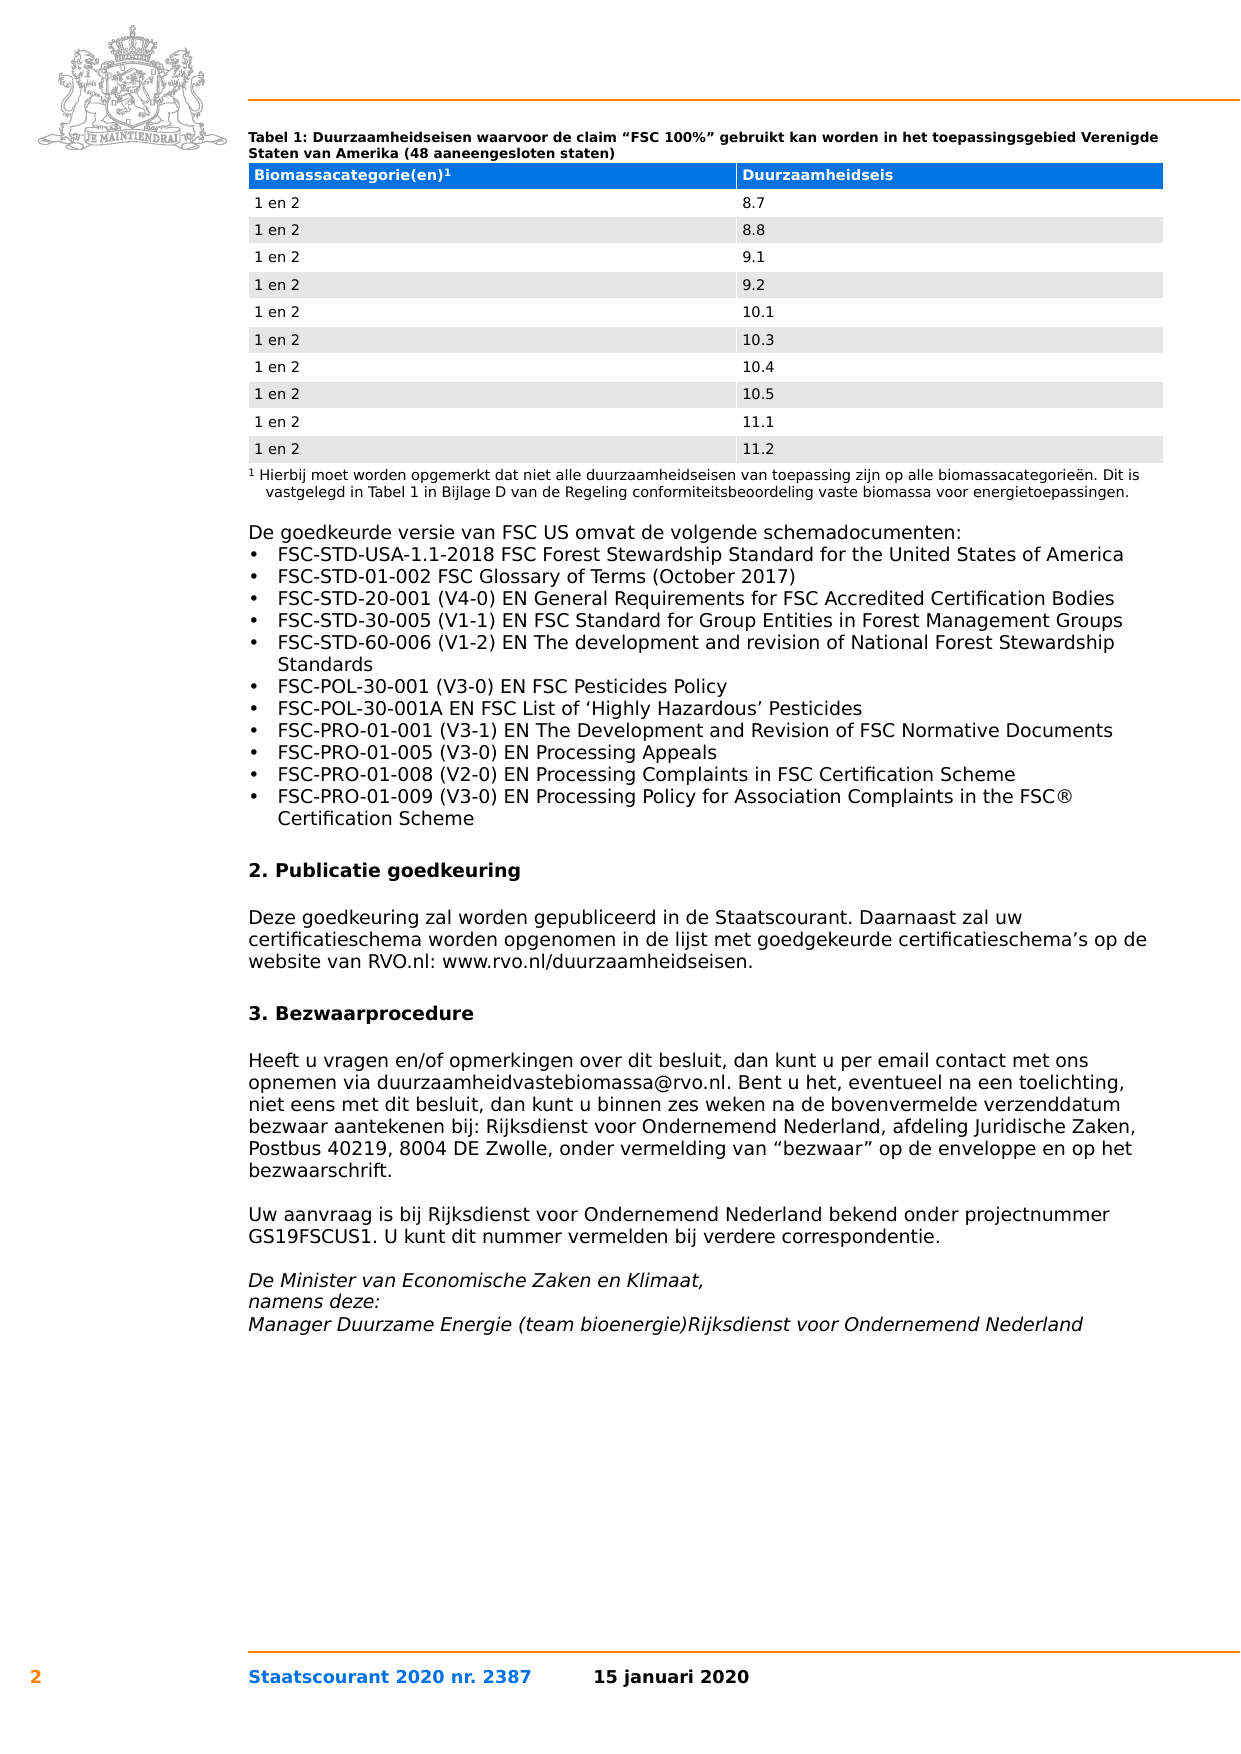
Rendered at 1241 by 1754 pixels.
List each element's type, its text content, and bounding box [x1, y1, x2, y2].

text • FSC-STD-20-001 (V4-0) EN General Requirements for FSC Accredited Certification Bodies [248, 588, 1163, 610]
text Uw aanvraag is bij Rijksdienst voor Ondernemend Nederland bekend onder projectnummer GS19FSCUS1. U kunt dit nummer vermelden bij verdere correspondentie. [248, 1204, 1163, 1248]
text • FSC-POL-30-001 (V3-0) EN FSC Pesticides Policy [248, 676, 1163, 698]
table_cell 10.4 [737, 354, 1163, 381]
picture [38, 25, 227, 150]
table_cell 1 Hierbij moet worden opgemerkt dat niet alle duurzaamheidseisen van toepassing zijn op alle biomassacategorieën. Dit is vastgelegd in Tabel 1 in Bijlage D van de Regeling conformiteitsbeoordeling vaste biomassa voor energietoepassingen. [248, 464, 1163, 500]
text Heeft u vragen en/of opmerkingen over dit besluit, dan kunt u per email contact met ons opnemen via duurzaamheidvastebiomassa@rvo.nl. Bent u het, eventueel na een toelichting, niet eens met dit besluit, dan kunt u binnen zes weken na de bovenvermelde verzenddatum bezwaar aantekenen bij: Rijksdienst voor Ondernemend Nederland, afdeling Juridische Zaken, Postbus 40219, 8004 DE Zwolle, onder vermelding van “bezwaar” op de enveloppe en op het bezwaarschrift. [248, 1050, 1163, 1182]
text • FSC-PRO-01-009 (V3-0) EN Processing Policy for Association Complaints in the FSC® Certification Scheme [248, 786, 1163, 830]
table_cell 1 en 2 [249, 436, 736, 463]
table_cell 1 en 2 [249, 272, 736, 298]
table_cell 11.1 [737, 409, 1163, 435]
text • FSC-STD-USA-1.1-2018 FSC Forest Stewardship Standard for the United States of America [248, 544, 1163, 566]
text De goedkeurde versie van FSC US omvat de volgende schemadocumenten: [248, 522, 1163, 544]
table_cell 1 en 2 [249, 299, 736, 326]
table_cell 10.3 [737, 327, 1163, 353]
subtitle 3. Bezwaarprocedure [248, 1003, 1163, 1025]
table_cell Biomassacategorie(en)1 [249, 163, 736, 189]
table_cell 10.1 [737, 299, 1163, 326]
table_cell Duurzaamheidseis [737, 163, 1163, 189]
text • FSC-STD-30-005 (V1-1) EN FSC Standard for Group Entities in Forest Management Groups [248, 610, 1163, 632]
table_cell 1 en 2 [249, 327, 736, 353]
table_cell 9.1 [737, 245, 1163, 271]
table_header Tabel 1: Duurzaamheidseisen waarvoor de claim “FSC 100%” gebruikt kan worden in het toepassingsgebied Verenigde Staten van Amerika (48 aaneengesloten staten) [248, 130, 1163, 161]
text • FSC-PRO-01-001 (V3-1) EN The Development and Revision of FSC Normative Documents [248, 720, 1163, 742]
table_cell 9.2 [737, 272, 1163, 298]
text • FSC-PRO-01-005 (V3-0) EN Processing Appeals [248, 742, 1163, 764]
text De Minister van Economische Zaken en Klimaat, namens deze: Manager Duurzame Energie (team bioenergie)Rijksdienst voor Ondernemend Nederland [248, 1269, 1163, 1335]
table_cell 10.5 [737, 382, 1163, 408]
text • FSC-STD-60-006 (V1-2) EN The development and revision of National Forest Stewardship Standards [248, 632, 1163, 676]
text • FSC-STD-01-002 FSC Glossary of Terms (October 2017) [248, 566, 1163, 588]
table_cell 8.8 [737, 217, 1163, 243]
subtitle 2. Publicatie goedkeuring [248, 860, 1163, 882]
table_cell 1 en 2 [249, 190, 736, 216]
text • FSC-PRO-01-008 (V2-0) EN Processing Complaints in FSC Certification Scheme [248, 764, 1163, 786]
table_cell 1 en 2 [249, 217, 736, 243]
text • FSC-POL-30-001A EN FSC List of ‘Highly Hazardous’ Pesticides [248, 698, 1163, 720]
table_cell 8.7 [737, 190, 1163, 216]
table_cell 1 en 2 [249, 409, 736, 435]
table_cell 1 en 2 [249, 382, 736, 408]
text Deze goedkeuring zal worden gepubliceerd in de Staatscourant. Daarnaast zal uw certificatieschema worden opgenomen in de lijst met goedgekeurde certificatieschema’s op de website van RVO.nl: www.rvo.nl/duurzaamheidseisen. [248, 907, 1163, 973]
table_cell 11.2 [737, 436, 1163, 463]
table_cell 1 en 2 [249, 245, 736, 271]
table_cell 1 en 2 [249, 354, 736, 381]
